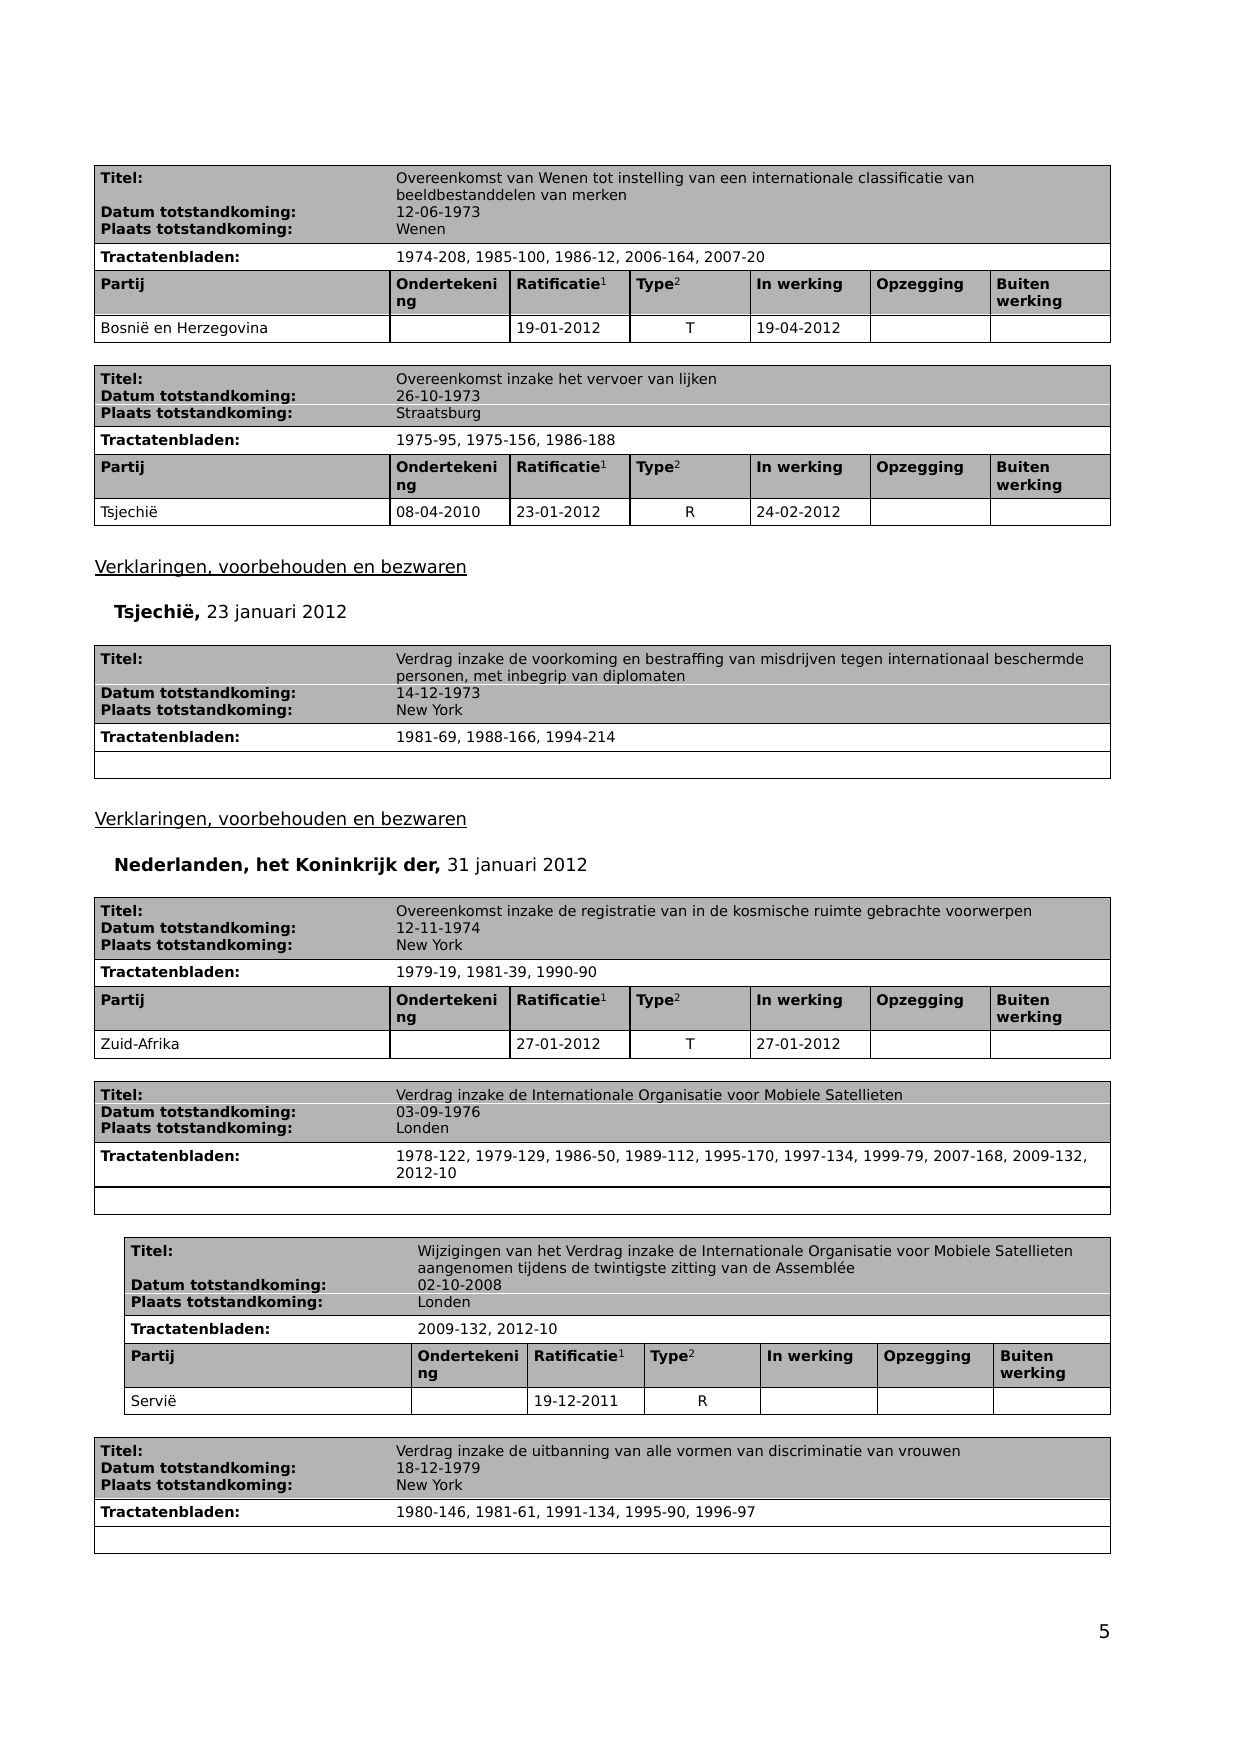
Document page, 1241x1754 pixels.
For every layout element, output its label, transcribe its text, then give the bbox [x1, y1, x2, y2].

table_cell R [631, 499, 750, 525]
table_cell Londen [390, 1120, 1110, 1142]
table_cell Tractatenbladen: [95, 1500, 390, 1526]
table_cell Straatsburg [390, 405, 1110, 426]
table_cell Tsjechië [95, 499, 389, 525]
table_cell Londen [411, 1294, 1110, 1315]
table_cell 1979-19, 1981-39, 1990-90 [390, 960, 1110, 986]
table_header Titel: [95, 366, 390, 388]
table_cell 12-11-1974 [390, 920, 1110, 937]
table_cell [412, 1388, 527, 1414]
table_cell [878, 1388, 993, 1414]
table_cell Type2 [631, 271, 750, 314]
table_cell Datum totstandkoming: [95, 204, 390, 221]
table_cell Ratificatie1 [511, 455, 629, 498]
table_cell Servië [125, 1388, 411, 1414]
table_cell 08-04-2010 [391, 499, 509, 525]
table_cell Ondertekening [391, 455, 509, 498]
table_header Overeenkomst inzake de registratie van in de kosmische ruimte gebrachte voorwerpen [390, 898, 1110, 920]
table_cell 1978-122, 1979-129, 1986-50, 1989-112, 1995-170, 1997-134, 1999-79, 2007-168, 2009-132, 2012-10 [390, 1143, 1110, 1186]
table_cell Datum totstandkoming: [95, 920, 390, 937]
table_cell [761, 1388, 877, 1414]
table_header Overeenkomst inzake het vervoer van lijken [390, 366, 1110, 388]
table_cell 1974-208, 1985-100, 1986-12, 2006-164, 2007-20 [390, 244, 1110, 270]
table_cell T [631, 1031, 750, 1058]
table_header Titel: [125, 1238, 411, 1276]
table_cell Tractatenbladen: [95, 244, 390, 270]
table_cell Plaats totstandkoming: [95, 405, 390, 426]
table_cell [391, 316, 509, 342]
table_cell Ondertekening [391, 987, 509, 1030]
table_cell 23-01-2012 [511, 499, 629, 525]
table_cell Type2 [645, 1344, 760, 1387]
table_cell 1981-69, 1988-166, 1994-214 [390, 724, 1110, 751]
table_cell Plaats totstandkoming: [95, 1120, 390, 1142]
table_cell [871, 1031, 990, 1058]
table_cell Opzegging [878, 1344, 993, 1387]
table_cell Partij [95, 455, 389, 498]
table_cell 18-12-1979 [390, 1460, 1110, 1477]
table_cell In werking [761, 1344, 877, 1387]
table_cell Datum totstandkoming: [95, 685, 390, 701]
table_cell Tractatenbladen: [125, 1316, 411, 1342]
table_cell Tractatenbladen: [95, 724, 390, 751]
table_cell Datum totstandkoming: [95, 1104, 390, 1120]
subtitle Verklaringen, voorbehouden en bezwaren [94, 809, 1110, 830]
table_cell [95, 752, 1110, 778]
table_cell 24-02-2012 [751, 499, 870, 525]
table_cell Plaats totstandkoming: [95, 1477, 390, 1498]
table_cell Buiten werking [994, 1344, 1110, 1387]
table_header Titel: [95, 1438, 390, 1460]
table_cell [991, 1031, 1110, 1058]
table_cell Datum totstandkoming: [95, 1460, 390, 1477]
table_cell Buiten werking [991, 987, 1110, 1030]
table_header Verdrag inzake de Internationale Organisatie voor Mobiele Satellieten [390, 1082, 1110, 1103]
table_cell 03-09-1976 [390, 1104, 1110, 1120]
table_cell 19-01-2012 [511, 316, 629, 342]
table_cell Plaats totstandkoming: [125, 1294, 411, 1315]
table_header Verdrag inzake de uitbanning van alle vormen van discriminatie van vrouwen [390, 1438, 1110, 1460]
table_cell Opzegging [871, 271, 990, 314]
table_header Verdrag inzake de voorkoming en bestraffing van misdrijven tegen internationaal beschermde personen, met inbegrip van diplomaten [390, 646, 1110, 684]
table_cell T [631, 316, 750, 342]
table_cell Wenen [390, 221, 1110, 243]
table_cell Ratificatie1 [511, 987, 629, 1030]
table_cell New York [390, 937, 1110, 959]
table_header Overeenkomst van Wenen tot instelling van een internationale classificatie van beeldbestanddelen van merken [390, 166, 1110, 204]
table_cell Bosnië en Herzegovina [95, 316, 389, 342]
table_cell 19-12-2011 [528, 1388, 644, 1414]
table_cell Ratificatie1 [528, 1344, 644, 1387]
table_cell Type2 [631, 455, 750, 498]
table_header Titel: [95, 1082, 390, 1103]
table_cell Partij [95, 271, 389, 314]
table_cell 1975-95, 1975-156, 1986-188 [390, 427, 1110, 454]
table_cell [871, 316, 990, 342]
table_cell Partij [95, 987, 389, 1030]
table_cell Datum totstandkoming: [95, 388, 390, 404]
table_cell [95, 1188, 1110, 1214]
table_cell Buiten werking [991, 271, 1110, 314]
text Nederlanden, het Koninkrijk der, 31 januari 2012 [94, 855, 1110, 875]
table_cell Tractatenbladen: [95, 427, 390, 454]
table_cell Plaats totstandkoming: [95, 701, 390, 723]
table_cell Tractatenbladen: [95, 1143, 390, 1186]
table_cell In werking [751, 271, 870, 314]
table_cell Ondertekening [412, 1344, 527, 1387]
table_cell R [645, 1388, 760, 1414]
table_cell Plaats totstandkoming: [95, 937, 390, 959]
table_cell [95, 1527, 1110, 1553]
table_cell In werking [751, 455, 870, 498]
table_cell [871, 499, 990, 525]
table_cell 27-01-2012 [511, 1031, 629, 1058]
table_header Titel: [95, 166, 390, 204]
table_cell 1980-146, 1981-61, 1991-134, 1995-90, 1996-97 [390, 1500, 1110, 1526]
table_cell [991, 316, 1110, 342]
table_cell Zuid-Afrika [95, 1031, 389, 1058]
table_cell [991, 499, 1110, 525]
table_cell Opzegging [871, 455, 990, 498]
table_cell 27-01-2012 [751, 1031, 870, 1058]
table_cell 26-10-1973 [390, 388, 1110, 404]
table_cell 14-12-1973 [390, 685, 1110, 701]
table_header Wijzigingen van het Verdrag inzake de Internationale Organisatie voor Mobiele Satellieten aangenomen tijdens de twintigste zitting van de Assemblée [411, 1238, 1110, 1276]
table_cell New York [390, 701, 1110, 723]
table_header Titel: [95, 646, 390, 684]
subtitle Verklaringen, voorbehouden en bezwaren [94, 556, 1110, 577]
table_cell Ratificatie1 [511, 271, 629, 314]
table_header Titel: [95, 898, 390, 920]
table_cell 19-04-2012 [751, 316, 870, 342]
table_cell [391, 1031, 509, 1058]
table_cell Buiten werking [991, 455, 1110, 498]
table_cell Opzegging [871, 987, 990, 1030]
table_cell In werking [751, 987, 870, 1030]
table_cell Partij [125, 1344, 411, 1387]
table_cell Type2 [631, 987, 750, 1030]
table_cell 2009-132, 2012-10 [411, 1316, 1110, 1342]
text Tsjechië, 23 januari 2012 [94, 602, 1110, 623]
table_cell 12-06-1973 [390, 204, 1110, 221]
table_cell New York [390, 1477, 1110, 1498]
table_cell Ondertekening [391, 271, 509, 314]
table_cell Datum totstandkoming: [125, 1276, 411, 1293]
table_cell Plaats totstandkoming: [95, 221, 390, 243]
table_cell Tractatenbladen: [95, 960, 390, 986]
table_cell 02-10-2008 [411, 1276, 1110, 1293]
table_cell [994, 1388, 1110, 1414]
